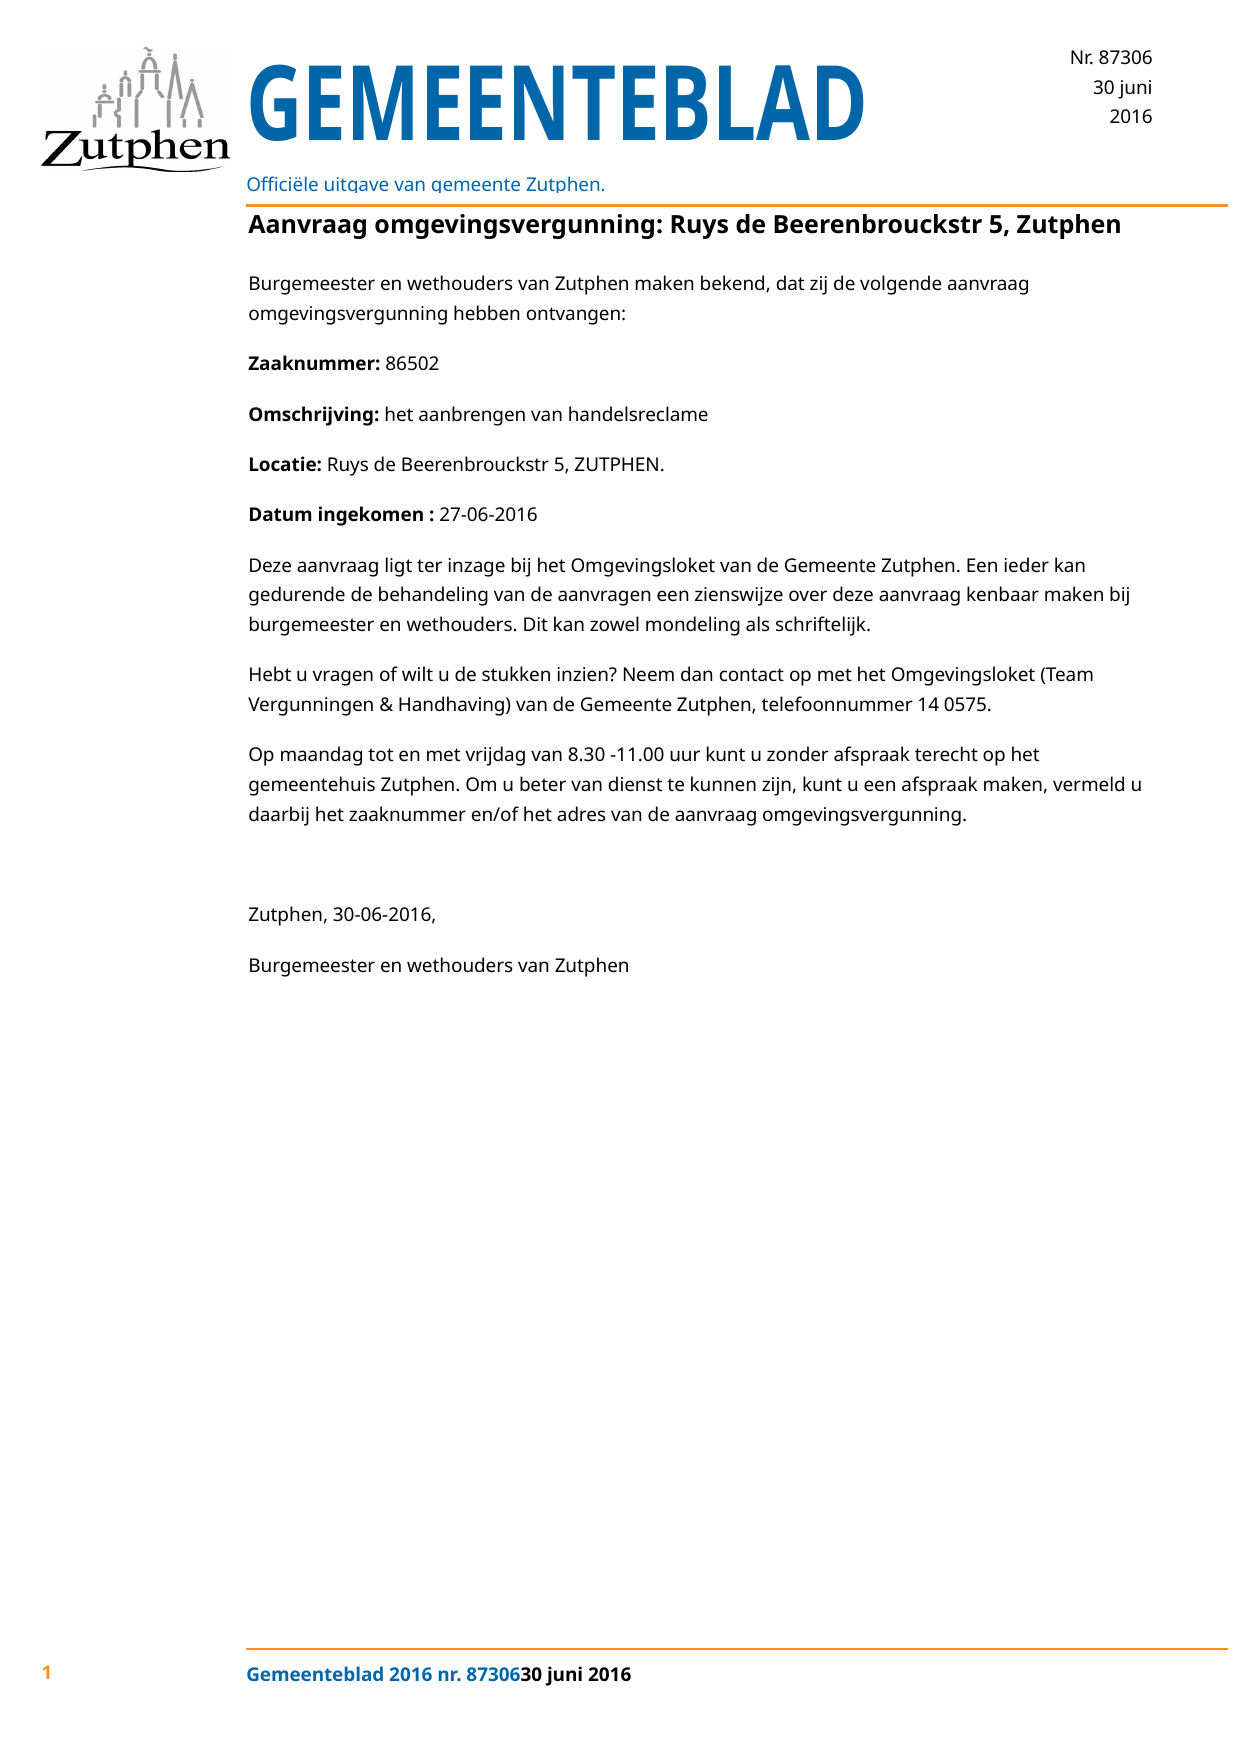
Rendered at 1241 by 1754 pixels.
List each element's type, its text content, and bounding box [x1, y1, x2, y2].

picture [41, 47, 231, 172]
text Op maandag tot en met vrijdag van 8.30 -11.00 uur kunt u zonder afspraak terecht op het gemeentehuis Zutphen. Om u beter van dienst te kunnen zijn, kunt u een afspraak maken, vermeld u daarbij het zaaknummer en/of het adres van de aanvraag omgevingsvergunning. [248, 742, 1152, 826]
text Datum ingekomen : 27-06-2016 [248, 502, 1152, 527]
text Burgemeester en wethouders van Zutphen maken bekend, dat zij de volgende aanvraag omgevingsvergunning hebben ontvangen: [248, 270, 1152, 326]
text Zutphen, 30-06-2016, [248, 902, 1152, 927]
text Burgemeester en wethouders van Zutphen [248, 952, 1152, 978]
text Deze aanvraag ligt ter inzage bij het Omgevingsloket van de Gemeente Zutphen. Een ieder kan gedurende de behandeling van de aanvragen een zienswijze over deze aanvraag kenbaar maken bij burgemeester en wethouders. Dit kan zowel mondeling als schriftelijk. [248, 552, 1152, 637]
text Locatie: Ruys de Beerenbrouckstr 5, ZUTPHEN. [248, 451, 1152, 477]
text Omschrijving: het aanbrengen van handelsreclame [248, 401, 1152, 426]
text Aanvraag omgevingsvergunning: Ruys de Beerenbrouckstr 5, Zutphen [248, 207, 1152, 241]
text Hebt u vragen of wilt u de stukken inzien? Neem dan contact op met het Omgevingsloket (Team Vergunningen & Handhaving) van de Gemeente Zutphen, telefoonnummer 14 0575. [248, 662, 1152, 717]
text Zaaknummer: 86502 [248, 350, 1152, 376]
